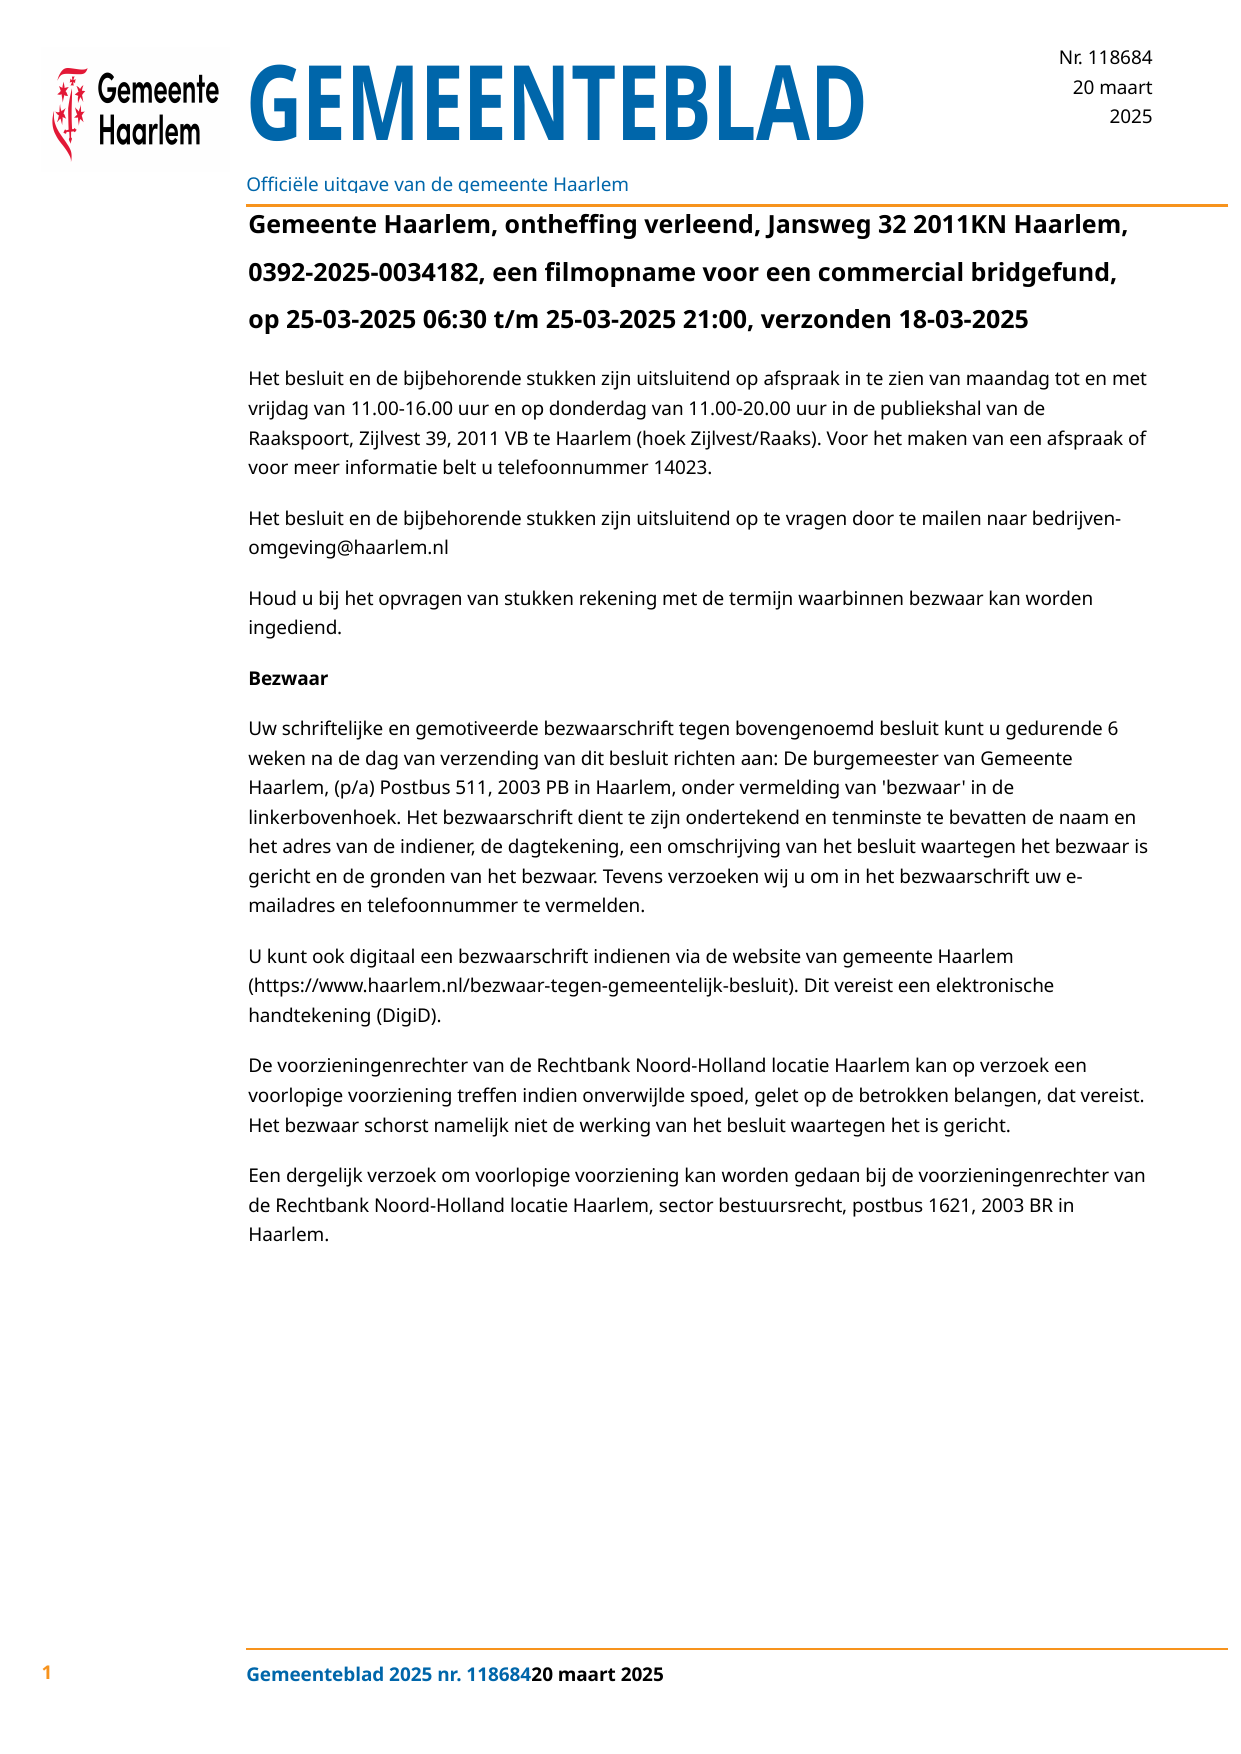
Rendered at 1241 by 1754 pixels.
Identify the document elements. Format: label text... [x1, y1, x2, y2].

text Een dergelijk verzoek om voorlopige voorziening kan worden gedaan bij de voorzieningenrechter van de Rechtbank Noord-Holland locatie Haarlem, sector bestuursrecht, postbus 1621, 2003 BR in Haarlem. [248, 1162, 1152, 1247]
text Het besluit en de bijbehorende stukken zijn uitsluitend op afspraak in te zien van maandag tot en met vrijdag van 11.00-16.00 uur en op donderdag van 11.00-20.00 uur in de publiekshal van de Raakspoort, Zijlvest 39, 2011 VB te Haarlem (hoek Zijlvest/Raaks). Voor het maken van een afspraak of voor meer informatie belt u telefoonnummer 14023. [248, 366, 1152, 480]
text Uw schriftelijke en gemotiveerde bezwaarschrift tegen bovengenoemd besluit kunt u gedurende 6 weken na de dag van verzending van dit besluit richten aan: De burgemeester van Gemeente Haarlem, (p/a) Postbus 511, 2003 PB in Haarlem, onder vermelding van 'bezwaar' in de linkerbovenhoek. Het bezwaarschrift dient te zijn ondertekend en tenminste te bevatten de naam en het adres van de indiener, de dagtekening, een omschrijving van het besluit waartegen het bezwaar is gericht en de gronden van het bezwaar. Tevens verzoeken wij u om in het bezwaarschrift uw e-mailadres en telefoonnummer te vermelden. [248, 715, 1152, 918]
text U kunt ook digitaal een bezwaarschrift indienen via de website van gemeente Haarlem (https://www.haarlem.nl/bezwaar-tegen-gemeentelijk-besluit). Dit vereist een elektronische handtekening (DigiD). [248, 943, 1152, 1028]
text Het besluit en de bijbehorende stukken zijn uitsluitend op te vragen door te mailen naar bedrijven-omgeving@haarlem.nl [248, 505, 1152, 560]
text Gemeente Haarlem, ontheffing verleend, Jansweg 32 2011KN Haarlem, 0392-2025-0034182, een filmopname voor een commercial bridgefund, op 25-03-2025 06:30 t/m 25-03-2025 21:00, verzonden 18-03-2025 [248, 207, 1152, 336]
picture [41, 47, 231, 172]
text De voorzieningenrechter van de Rechtbank Noord-Holland locatie Haarlem kan op verzoek een voorlopige voorziening treffen indien onverwijlde spoed, gelet op de betrokken belangen, dat vereist. Het bezwaar schorst namelijk niet de werking van het besluit waartegen het is gericht. [248, 1053, 1152, 1137]
text Bezwaar [248, 665, 1152, 690]
text Houd u bij het opvragen van stukken rekening met de termijn waarbinnen bezwaar kan worden ingediend. [248, 585, 1152, 640]
